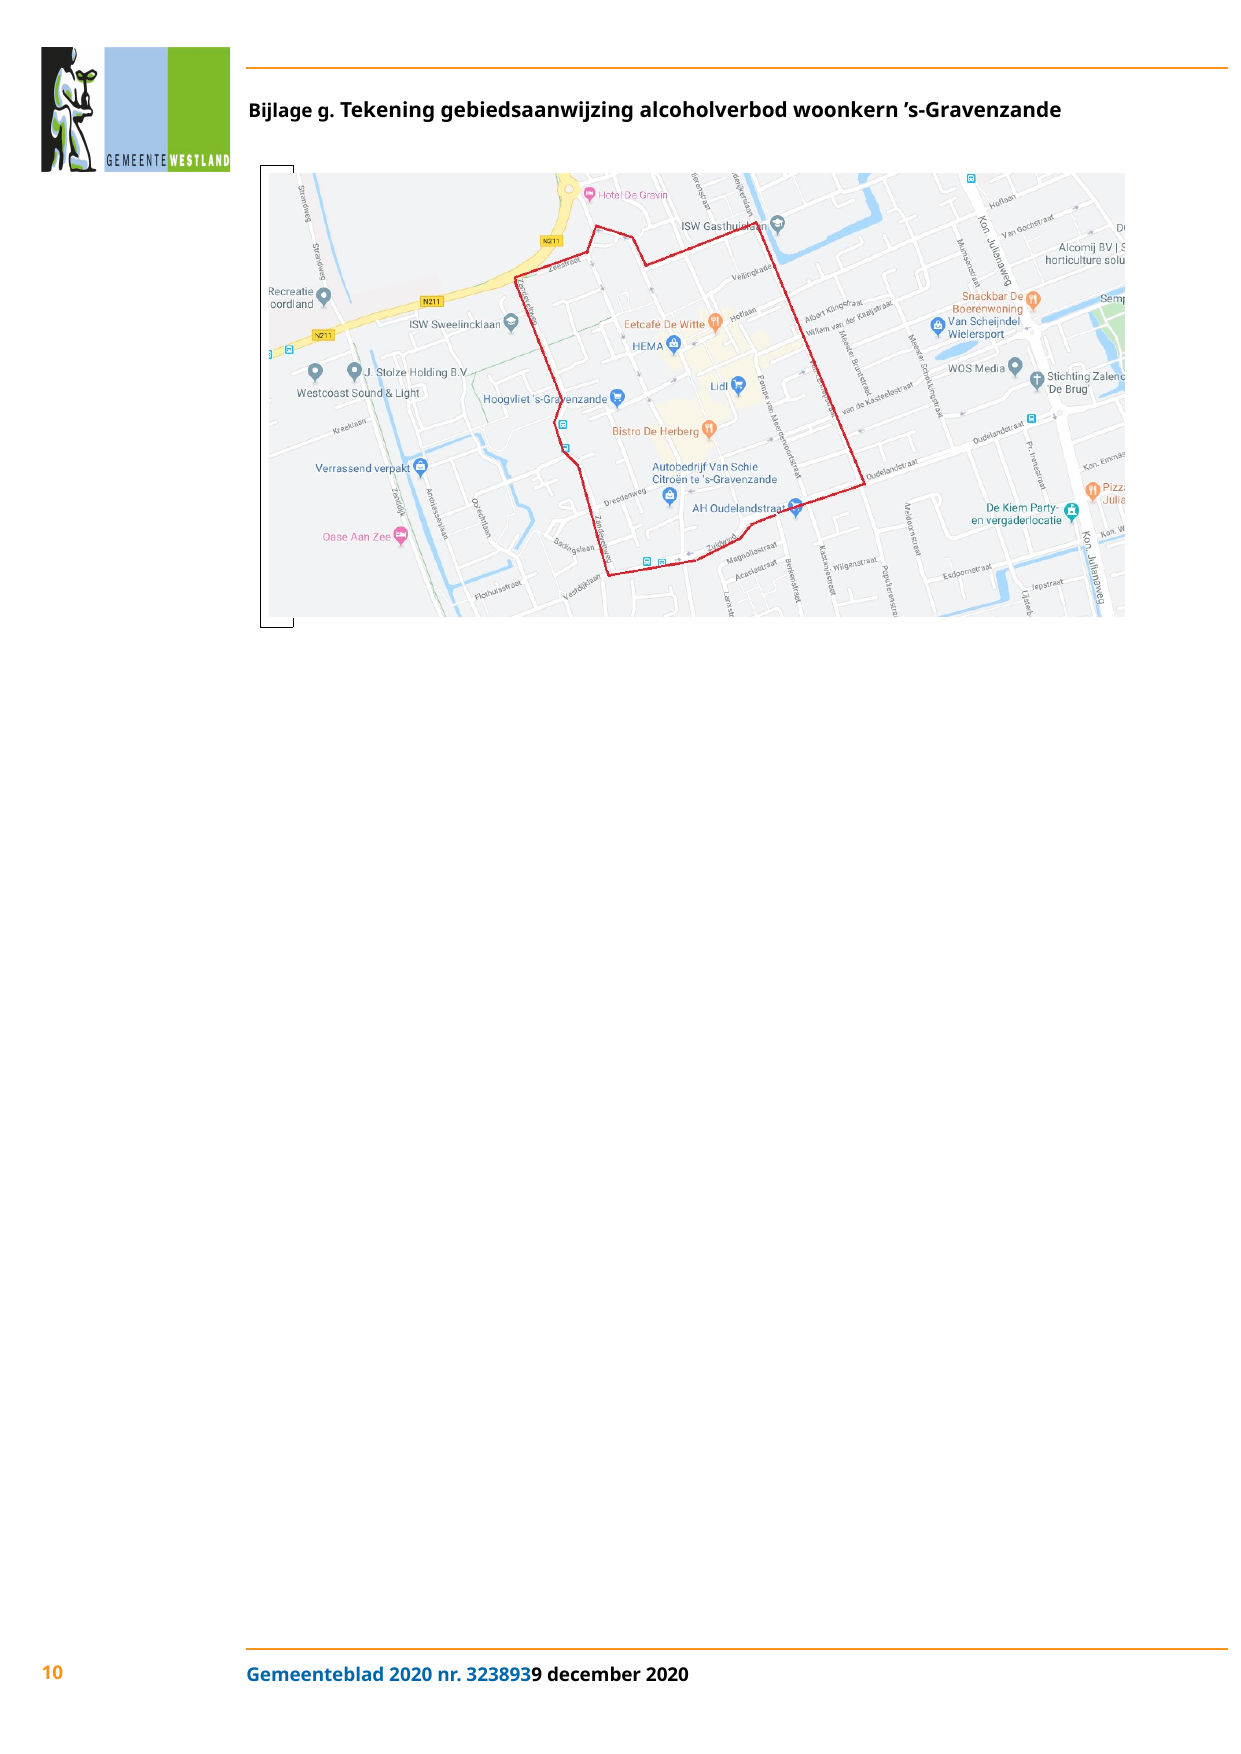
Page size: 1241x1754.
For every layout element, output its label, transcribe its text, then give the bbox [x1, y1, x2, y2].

text Bijlage g. Tekening gebiedsaanwijzing alcoholverbod woonkern ’s-Gravenzande [248, 95, 1152, 123]
picture [41, 47, 231, 172]
picture [268, 173, 1125, 618]
